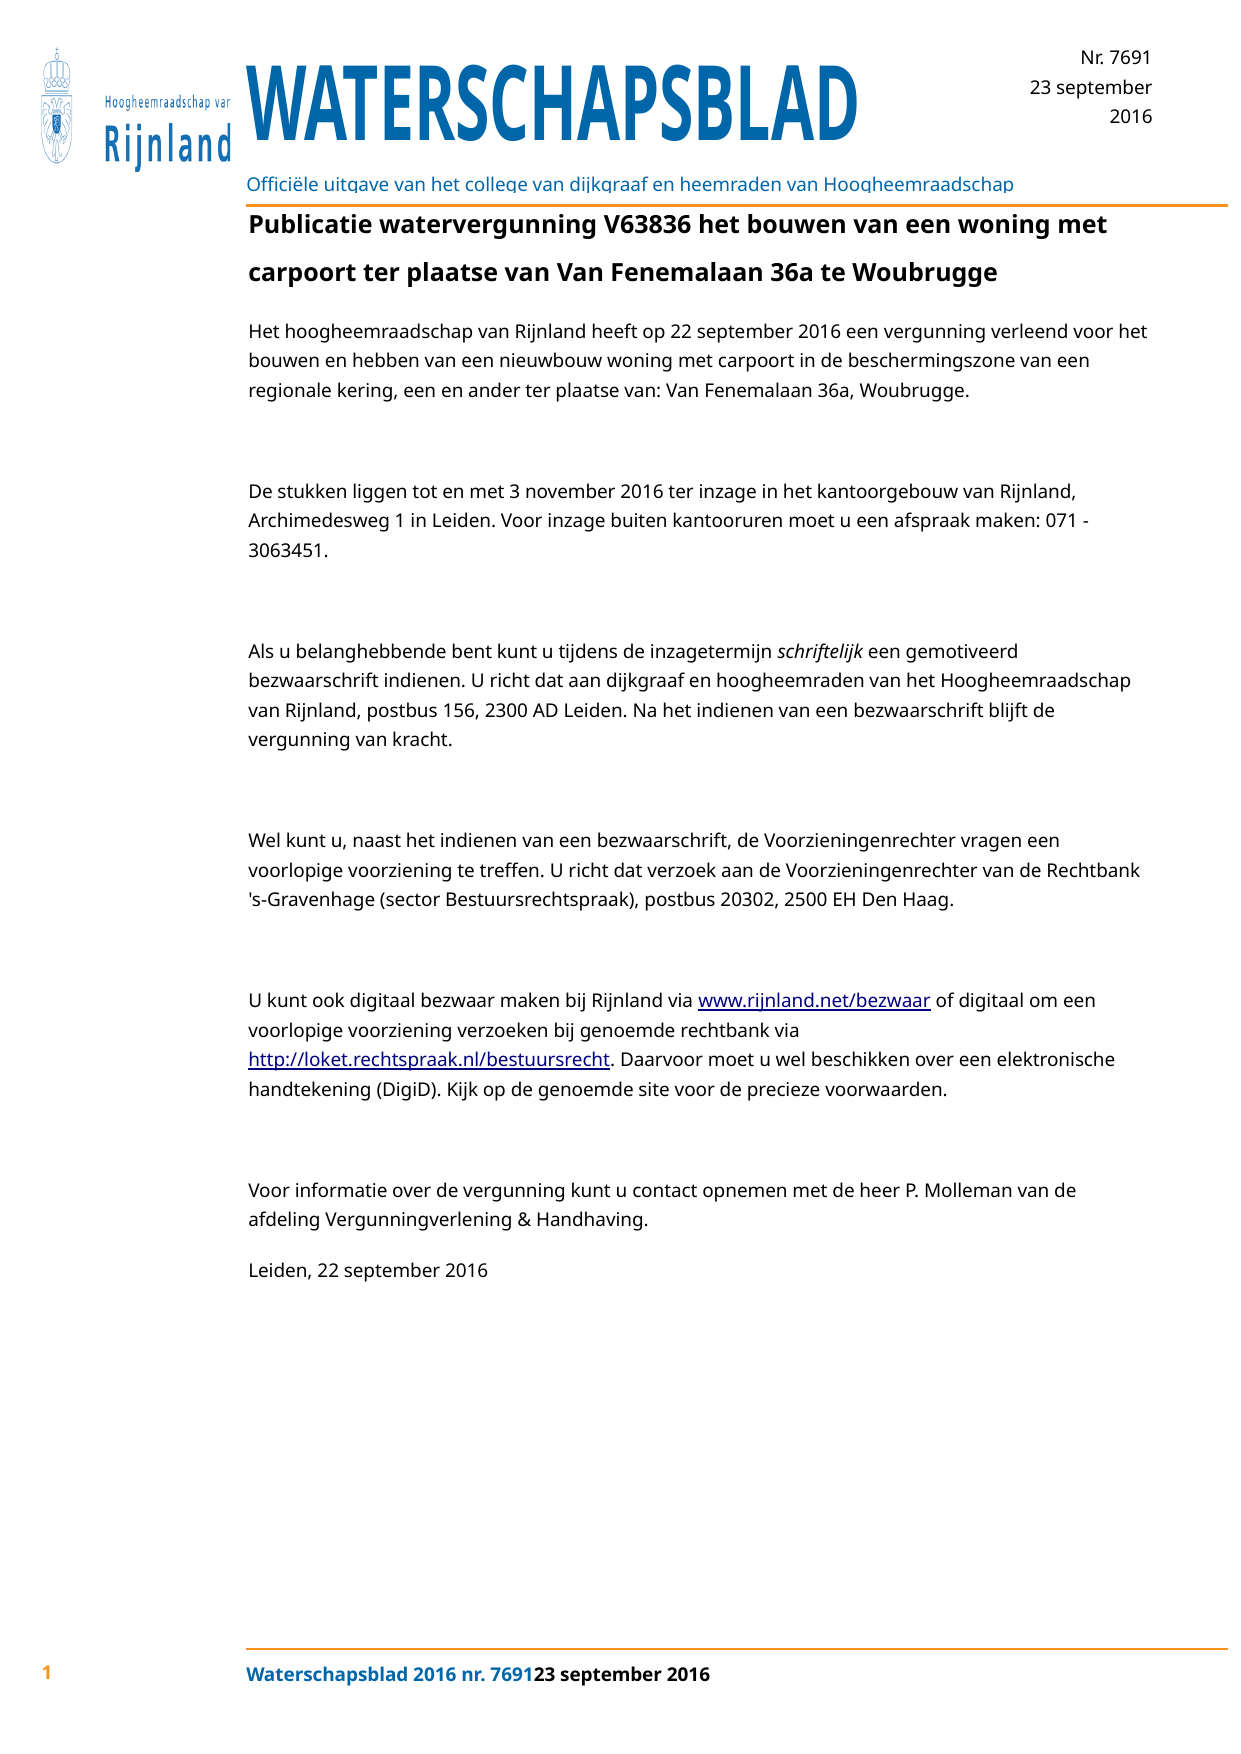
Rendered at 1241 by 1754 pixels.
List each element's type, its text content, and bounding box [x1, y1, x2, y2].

text De stukken liggen tot en met 3 november 2016 ter inzage in het kantoorgebouw van Rijnland, Archimedesweg 1 in Leiden. Voor inzage buiten kantooruren moet u een afspraak maken: 071 - 3063451. [248, 478, 1152, 563]
text Als u belanghebbende bent kunt u tijdens de inzagetermijn schriftelijk een gemotiveerd bezwaarschrift indienen. U richt dat aan dijkgraaf en hoogheemraden van het Hoogheemraadschap van Rijnland, postbus 156, 2300 AD Leiden. Na het indienen van een bezwaarschrift blijft de vergunning van kracht. [248, 638, 1152, 752]
picture [41, 47, 231, 172]
text Leiden, 22 september 2016 [248, 1257, 1152, 1283]
text Voor informatie over de vergunning kunt u contact opnemen met de heer P. Molleman van de afdeling Vergunningverlening & Handhaving. [248, 1177, 1152, 1232]
text Het hoogheemraadschap van Rijnland heeft op 22 september 2016 een vergunning verleend voor het bouwen en hebben van een nieuwbouw woning met carpoort in de beschermingszone van een regionale kering, een en ander ter plaatse van: Van Fenemalaan 36a, Woubrugge. [248, 318, 1152, 403]
text U kunt ook digitaal bezwaar maken bij Rijnland via www.rijnland.net/bezwaar of digitaal om een voorlopige voorziening verzoeken bij genoemde rechtbank via http://loket.rechtspraak.nl/bestuursrecht. Daarvoor moet u wel beschikken over een elektronische handtekening (DigiD). Kijk op de genoemde site voor de precieze voorwaarden. [248, 987, 1152, 1102]
text Wel kunt u, naast het indienen van een bezwaarschrift, de Voorzieningenrechter vragen een voorlopige voorziening te treffen. U richt dat verzoek aan de Voorzieningenrechter van de Rechtbank 's-Gravenhage (sector Bestuursrechtspraak), postbus 20302, 2500 EH Den Haag. [248, 827, 1152, 912]
text Publicatie watervergunning V63836 het bouwen van een woning met carpoort ter plaatse van Van Fenemalaan 36a te Woubrugge [248, 207, 1152, 288]
